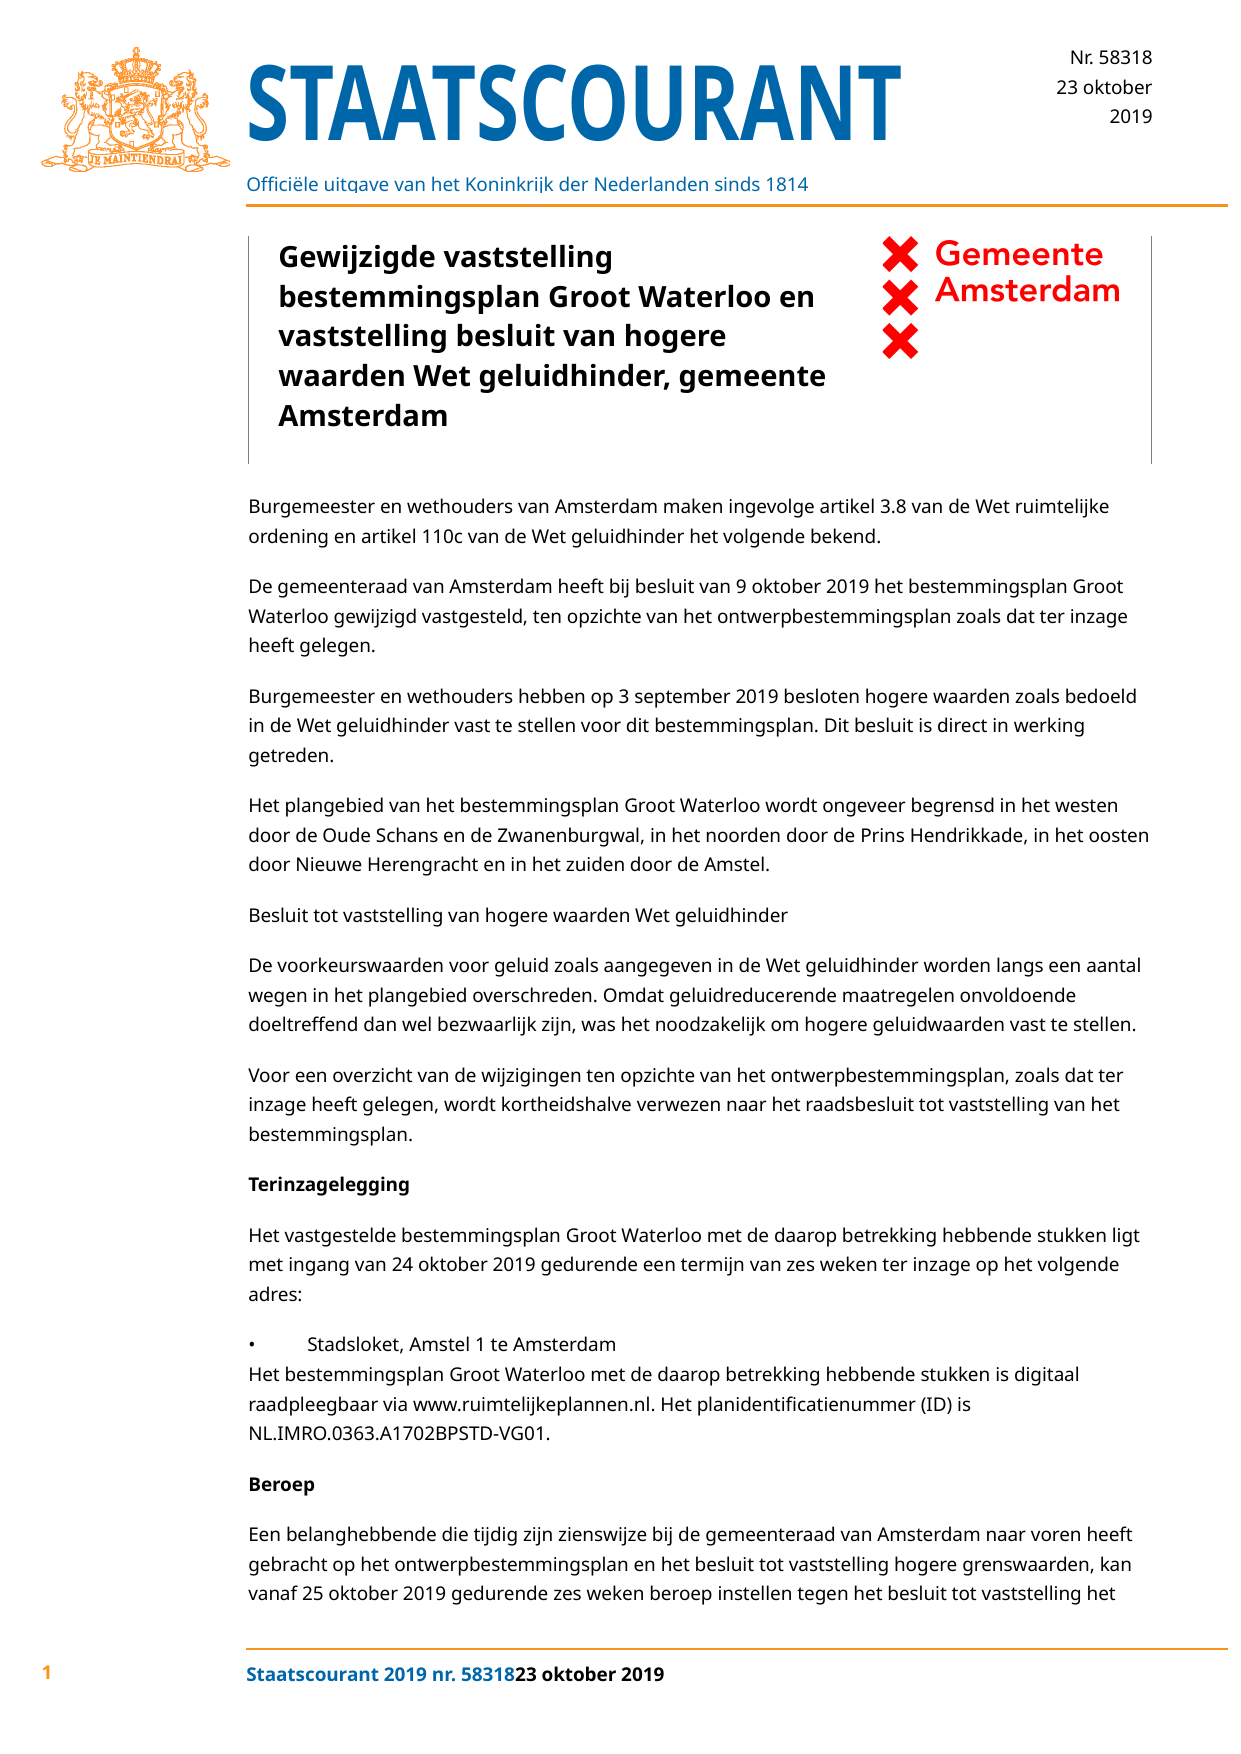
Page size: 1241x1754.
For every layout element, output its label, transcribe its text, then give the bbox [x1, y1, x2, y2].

text Een belanghebbende die tijdig zijn zienswijze bij de gemeenteraad van Amsterdam naar voren heeft gebracht op het ontwerpbestemmingsplan en het besluit tot vaststelling hogere grenswaarden, kan vanaf 25 oktober 2019 gedurende zes weken beroep instellen tegen het besluit tot vaststelling het [248, 1521, 1152, 1606]
text Terinzagelegging [248, 1172, 1152, 1197]
picture [882, 236, 1119, 359]
list Stadsloket, Amstel 1 te Amsterdam [248, 1332, 1152, 1357]
text Het bestemmingsplan Groot Waterloo met de daarop betrekking hebbende stukken is digitaal raadpleegbaar via www.ruimtelijkeplannen.nl. Het planidentificatienummer (ID) is NL.IMRO.0363.A1702BPSTD-VG01. [248, 1361, 1152, 1446]
picture [41, 47, 231, 172]
text Het vastgestelde bestemmingsplan Groot Waterloo met de daarop betrekking hebbende stukken ligt met ingang van 24 oktober 2019 gedurende een termijn van zes weken ter inzage op het volgende adres: [248, 1222, 1152, 1307]
table_header [850, 236, 1151, 464]
text Besluit tot vaststelling van hogere waarden Wet geluidhinder [248, 902, 1152, 928]
text Voor een overzicht van de wijzigingen ten opzichte van het ontwerpbestemmingsplan, zoals dat ter inzage heeft gelegen, wordt kortheidshalve verwezen naar het raadsbesluit tot vaststelling van het bestemmingsplan. [248, 1062, 1152, 1147]
text Burgemeester en wethouders van Amsterdam maken ingevolge artikel 3.8 van de Wet ruimtelijke ordening en artikel 110c van de Wet geluidhinder het volgende bekend. [248, 493, 1152, 549]
text De gemeenteraad van Amsterdam heeft bij besluit van 9 oktober 2019 het bestemmingsplan Groot Waterloo gewijzigd vastgesteld, ten opzichte van het ontwerpbestemmingsplan zoals dat ter inzage heeft gelegen. [248, 573, 1152, 658]
text Beroep [248, 1471, 1152, 1497]
text Het plangebied van het bestemmingsplan Groot Waterloo wordt ongeveer begrensd in het westen door de Oude Schans en de Zwanenburgwal, in het noorden door de Prins Hendrikkade, in het oosten door Nieuwe Herengracht en in het zuiden door de Amstel. [248, 792, 1152, 877]
table_header Gewijzigde vaststelling bestemmingsplan Groot Waterloo en vaststelling besluit van hogere waarden Wet geluidhinder, gemeente Amsterdam [249, 236, 850, 464]
text Burgemeester en wethouders hebben op 3 september 2019 besloten hogere waarden zoals bedoeld in de Wet geluidhinder vast te stellen voor dit bestemmingsplan. Dit besluit is direct in werking getreden. [248, 683, 1152, 768]
text De voorkeurswaarden voor geluid zoals aangegeven in de Wet geluidhinder worden langs een aantal wegen in het plangebied overschreden. Omdat geluidreducerende maatregelen onvoldoende doeltreffend dan wel bezwaarlijk zijn, was het noodzakelijk om hogere geluidwaarden vast te stellen. [248, 952, 1152, 1037]
